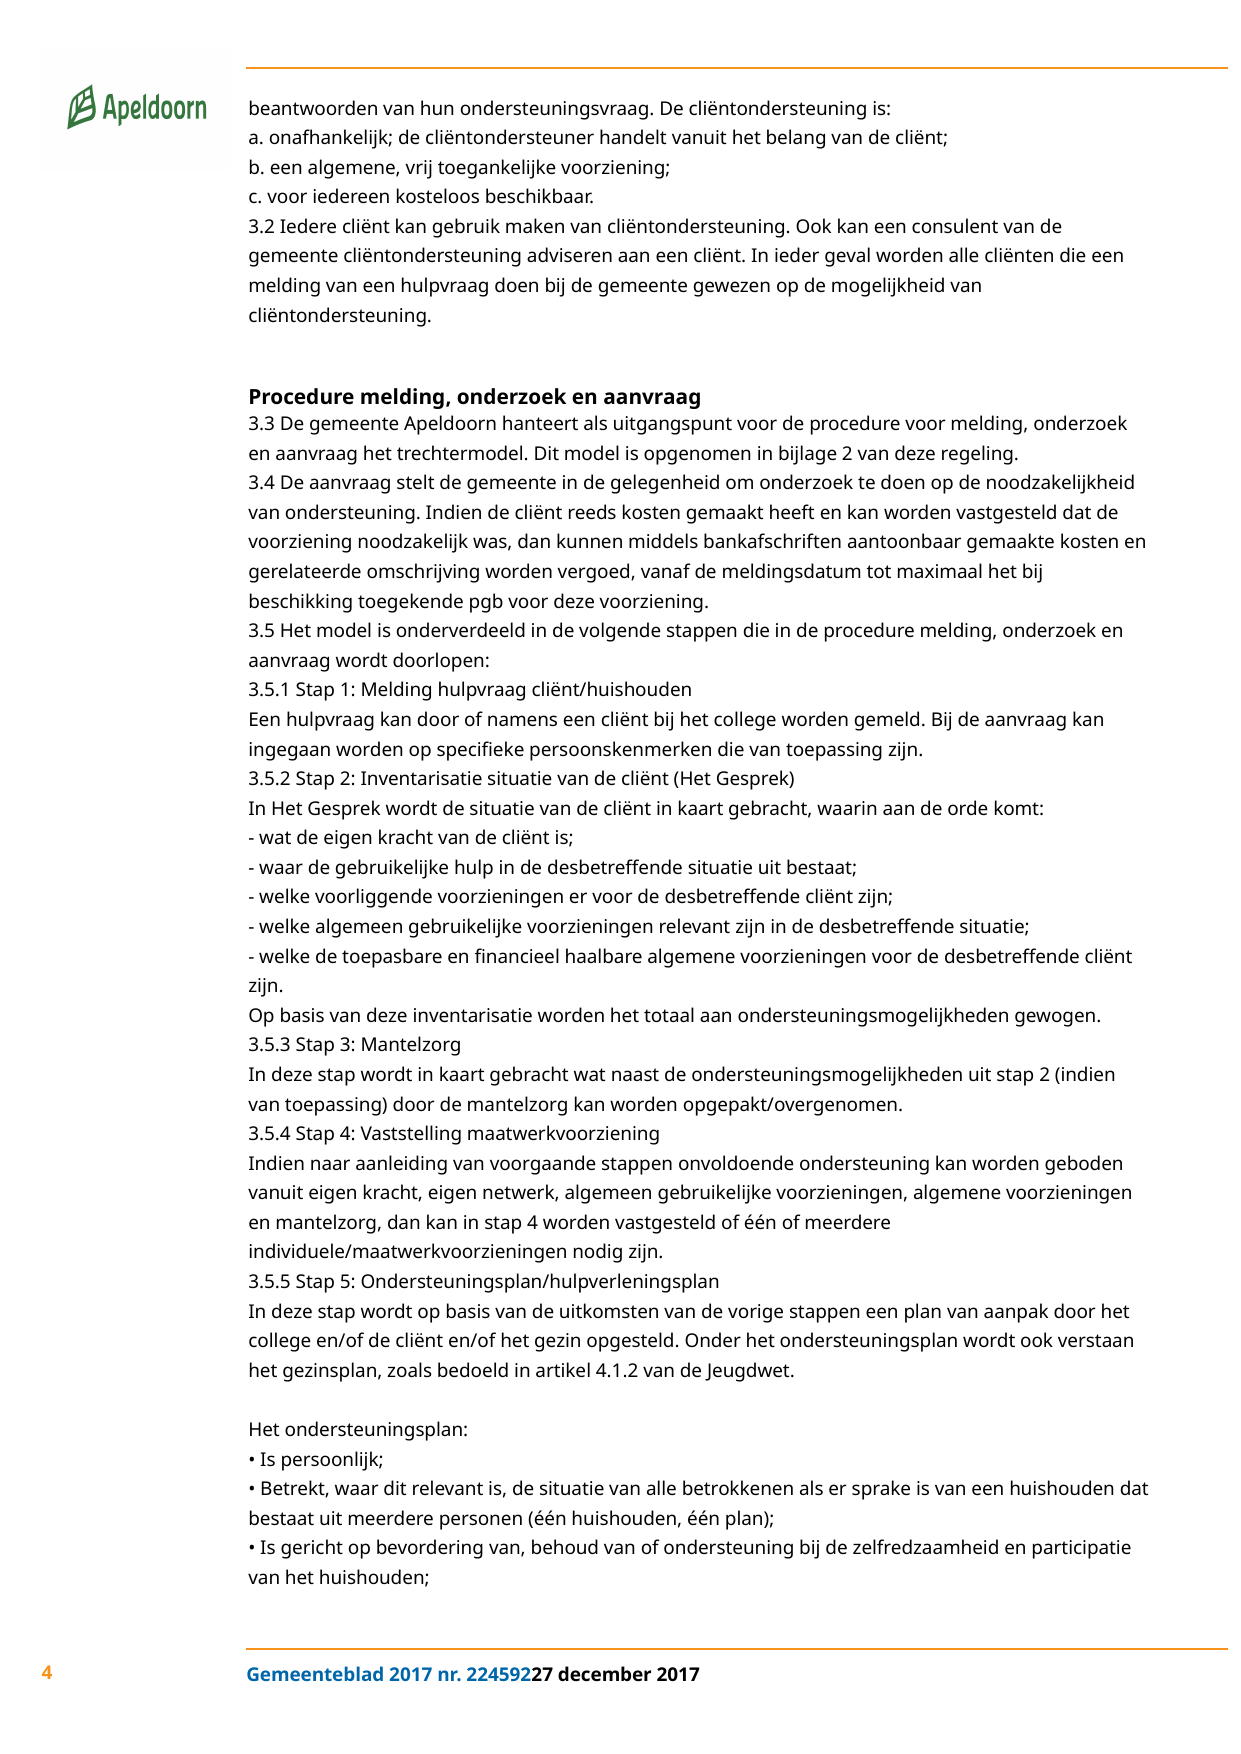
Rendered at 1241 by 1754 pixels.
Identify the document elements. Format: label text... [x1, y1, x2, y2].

text In deze stap wordt op basis van de uitkomsten van de vorige stappen een plan van aanpak door het college en/of de cliënt en/of het gezin opgesteld. Onder het ondersteuningsplan wordt ook verstaan het gezinsplan, zoals bedoeld in artikel 4.1.2 van de Jeugdwet. [248, 1298, 1152, 1383]
text - welke algemeen gebruikelijke voorzieningen relevant zijn in de desbetreffende situatie; [248, 913, 1152, 939]
text Een hulpvraag kan door of namens een cliënt bij het college worden gemeld. Bij de aanvraag kan ingegaan worden op specifieke persoonskenmerken die van toepassing zijn. [248, 706, 1152, 761]
text 3.3 De gemeente Apeldoorn hanteert als uitgangspunt voor de procedure voor melding, onderzoek en aanvraag het trechtermodel. Dit model is opgenomen in bijlage 2 van deze regeling. [248, 410, 1152, 466]
text • Betrekt, waar dit relevant is, de situatie van alle betrokkenen als er sprake is van een huishouden dat bestaat uit meerdere personen (één huishouden, één plan); [248, 1475, 1152, 1531]
text 3.5.4 Stap 4: Vaststelling maatwerkvoorziening [248, 1120, 1152, 1146]
text 3.5.3 Stap 3: Mantelzorg [248, 1032, 1152, 1057]
text beantwoorden van hun ondersteuningsvraag. De cliëntondersteuning is: [248, 95, 1152, 121]
text - welke de toepasbare en financieel haalbare algemene voorzieningen voor de desbetreffende cliënt zijn. [248, 943, 1152, 998]
text 3.5.2 Stap 2: Inventarisatie situatie van de cliënt (Het Gesprek) [248, 765, 1152, 791]
text In Het Gesprek wordt de situatie van de cliënt in kaart gebracht, waarin aan de orde komt: [248, 795, 1152, 821]
text Procedure melding, onderzoek en aanvraag [248, 382, 1152, 410]
text b. een algemene, vrij toegankelijke voorziening; [248, 154, 1152, 180]
text Het ondersteuningsplan: [248, 1416, 1152, 1442]
text 3.5.5 Stap 5: Ondersteuningsplan/hulpverleningsplan [248, 1268, 1152, 1294]
text Op basis van deze inventarisatie worden het totaal aan ondersteuningsmogelijkheden gewogen. [248, 1002, 1152, 1028]
picture [41, 47, 231, 172]
text • Is gericht op bevordering van, behoud van of ondersteuning bij de zelfredzaamheid en participatie van het huishouden; [248, 1534, 1152, 1590]
text 3.4 De aanvraag stelt de gemeente in de gelegenheid om onderzoek te doen op de noodzakelijkheid van ondersteuning. Indien de cliënt reeds kosten gemaakt heeft en kan worden vastgesteld dat de voorziening noodzakelijk was, dan kunnen middels bankafschriften aantoonbaar gemaakte kosten en gerelateerde omschrijving worden vergoed, vanaf de meldingsdatum tot maximaal het bij beschikking toegekende pgb voor deze voorziening. [248, 469, 1152, 613]
text - welke voorliggende voorzieningen er voor de desbetreffende cliënt zijn; [248, 884, 1152, 909]
text - wat de eigen kracht van de cliënt is; [248, 824, 1152, 850]
text a. onafhankelijk; de cliëntondersteuner handelt vanuit het belang van de cliënt; [248, 124, 1152, 150]
text 3.2 Iedere cliënt kan gebruik maken van cliëntondersteuning. Ook kan een consulent van de gemeente cliëntondersteuning adviseren aan een cliënt. In ieder geval worden alle cliënten die een melding van een hulpvraag doen bij de gemeente gewezen op de mogelijkheid van cliëntondersteuning. [248, 213, 1152, 328]
text Indien naar aanleiding van voorgaande stappen onvoldoende ondersteuning kan worden geboden vanuit eigen kracht, eigen netwerk, algemeen gebruikelijke voorzieningen, algemene voorzieningen en mantelzorg, dan kan in stap 4 worden vastgesteld of één of meerdere individuele/maatwerkvoorzieningen nodig zijn. [248, 1150, 1152, 1264]
text - waar de gebruikelijke hulp in de desbetreffende situatie uit bestaat; [248, 854, 1152, 880]
text c. voor iedereen kosteloos beschikbaar. [248, 183, 1152, 209]
text • Is persoonlijk; [248, 1446, 1152, 1471]
text 3.5.1 Stap 1: Melding hulpvraag cliënt/huishouden [248, 677, 1152, 702]
text In deze stap wordt in kaart gebracht wat naast de ondersteuningsmogelijkheden uit stap 2 (indien van toepassing) door de mantelzorg kan worden opgepakt/overgenomen. [248, 1061, 1152, 1116]
text 3.5 Het model is onderverdeeld in de volgende stappen die in de procedure melding, onderzoek en aanvraag wordt doorlopen: [248, 617, 1152, 673]
